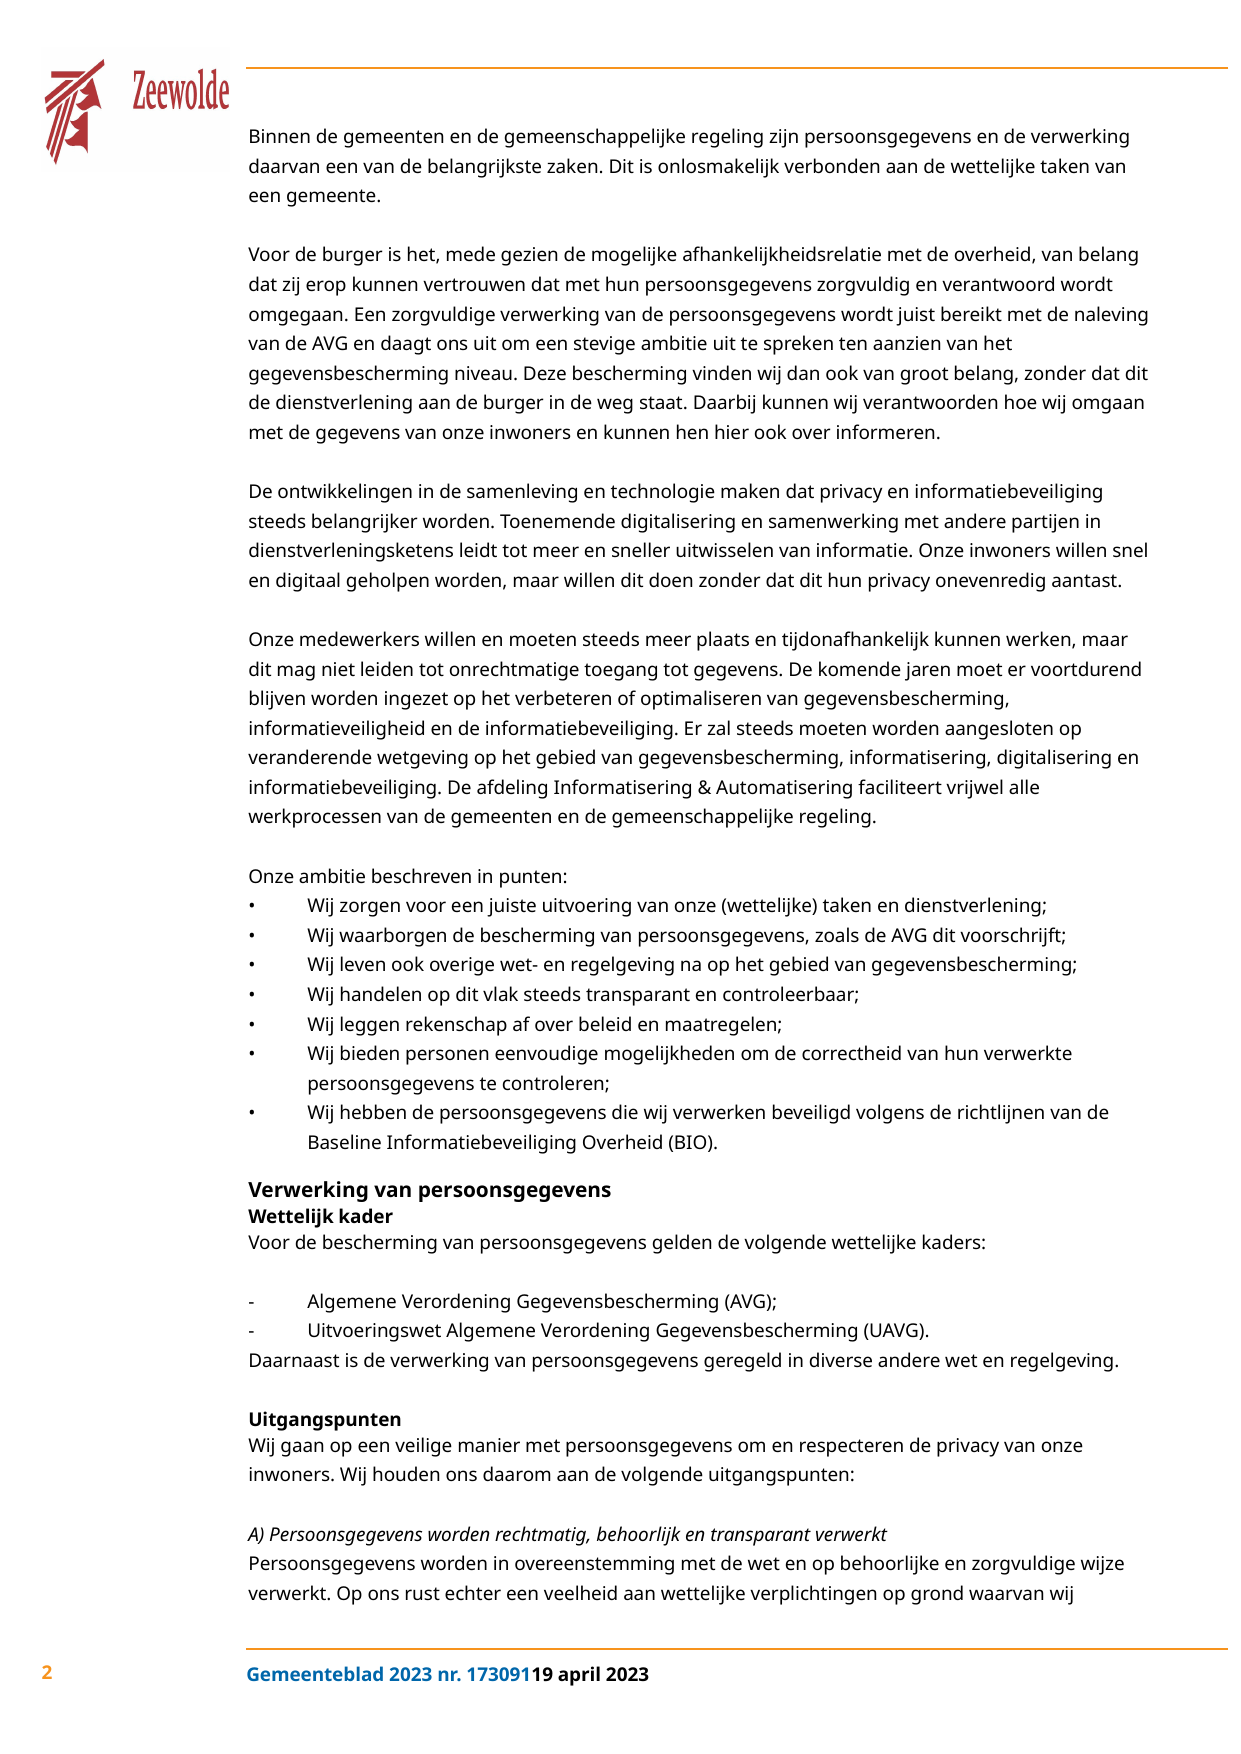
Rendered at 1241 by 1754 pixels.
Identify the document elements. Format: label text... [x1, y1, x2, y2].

list Algemene Verordening Gegevensbescherming (AVG); [248, 1288, 1152, 1314]
text Wettelijk kader [248, 1203, 1152, 1229]
text Onze ambitie beschreven in punten: [248, 863, 1152, 888]
text A) Persoonsgegevens worden rechtmatig, behoorlijk en transparant verwerkt [248, 1521, 1152, 1547]
list Wij bieden personen eenvoudige mogelijkheden om de correctheid van hun verwerkte persoonsgegevens te controleren; [248, 1040, 1152, 1096]
text Binnen de gemeenten en de gemeenschappelijke regeling zijn persoonsgegevens en de verwerking daarvan een van de belangrijkste zaken. Dit is onlosmakelijk verbonden aan de wettelijke taken van een gemeente. [248, 123, 1152, 208]
list Wij hebben de persoonsgegevens die wij verwerken beveiligd volgens de richtlijnen van de Baseline Informatiebeveiliging Overheid (BIO). [248, 1099, 1152, 1155]
list Uitvoeringswet Algemene Verordening Gegevensbescherming (UAVG). [248, 1318, 1152, 1343]
text Voor de bescherming van persoonsgegevens gelden de volgende wettelijke kaders: [248, 1229, 1152, 1254]
text Wij gaan op een veilige manier met persoonsgegevens om en respecteren de privacy van onze inwoners. Wij houden ons daarom aan de volgende uitgangspunten: [248, 1432, 1152, 1487]
text Voor de burger is het, mede gezien de mogelijke afhankelijkheidsrelatie met de overheid, van belang dat zij erop kunnen vertrouwen dat met hun persoonsgegevens zorgvuldig en verantwoord wordt omgegaan. Een zorgvuldige verwerking van de persoonsgegevens wordt juist bereikt met de naleving van de AVG en daagt ons uit om een stevige ambitie uit te spreken ten aanzien van het gegevensbescherming niveau. Deze bescherming vinden wij dan ook van groot belang, zonder dat dit de dienstverlening aan de burger in de weg staat. Daarbij kunnen wij verantwoorden hoe wij omgaan met de gegevens van onze inwoners en kunnen hen hier ook over informeren. [248, 242, 1152, 445]
text Verwerking van persoonsgegevens [248, 1175, 1152, 1203]
list Wij zorgen voor een juiste uitvoering van onze (wettelijke) taken en dienstverlening; [248, 892, 1152, 918]
list Wij leggen rekenschap af over beleid en maatregelen; [248, 1011, 1152, 1036]
picture [41, 47, 231, 172]
text Daarnaast is de verwerking van persoonsgegevens geregeld in diverse andere wet en regelgeving. [248, 1347, 1152, 1373]
text Persoonsgegevens worden in overeenstemming met de wet en op behoorlijke en zorgvuldige wijze verwerkt. Op ons rust echter een veelheid aan wettelijke verplichtingen op grond waarvan wij [248, 1550, 1152, 1606]
list Wij leven ook overige wet- en regelgeving na op het gebied van gegevensbescherming; [248, 952, 1152, 977]
text Uitgangspunten [248, 1406, 1152, 1432]
text De ontwikkelingen in de samenleving en technologie maken dat privacy en informatiebeveiliging steeds belangrijker worden. Toenemende digitalisering en samenwerking met andere partijen in dienstverleningsketens leidt tot meer en sneller uitwisselen van informatie. Onze inwoners willen snel en digitaal geholpen worden, maar willen dit doen zonder dat dit hun privacy onevenredig aantast. [248, 478, 1152, 593]
text Onze medewerkers willen en moeten steeds meer plaats en tijdonafhankelijk kunnen werken, maar dit mag niet leiden tot onrechtmatige toegang tot gegevens. De komende jaren moet er voortdurend blijven worden ingezet op het verbeteren of optimaliseren van gegevensbescherming, informatieveiligheid en de informatiebeveiliging. Er zal steeds moeten worden aangesloten op veranderende wetgeving op het gebied van gegevensbescherming, informatisering, digitalisering en informatiebeveiliging. De afdeling Informatisering & Automatisering faciliteert vrijwel alle werkprocessen van de gemeenten en de gemeenschappelijke regeling. [248, 626, 1152, 829]
list Wij waarborgen de bescherming van persoonsgegevens, zoals de AVG dit voorschrijft; [248, 922, 1152, 948]
list Wij handelen op dit vlak steeds transparant en controleerbaar; [248, 981, 1152, 1007]
